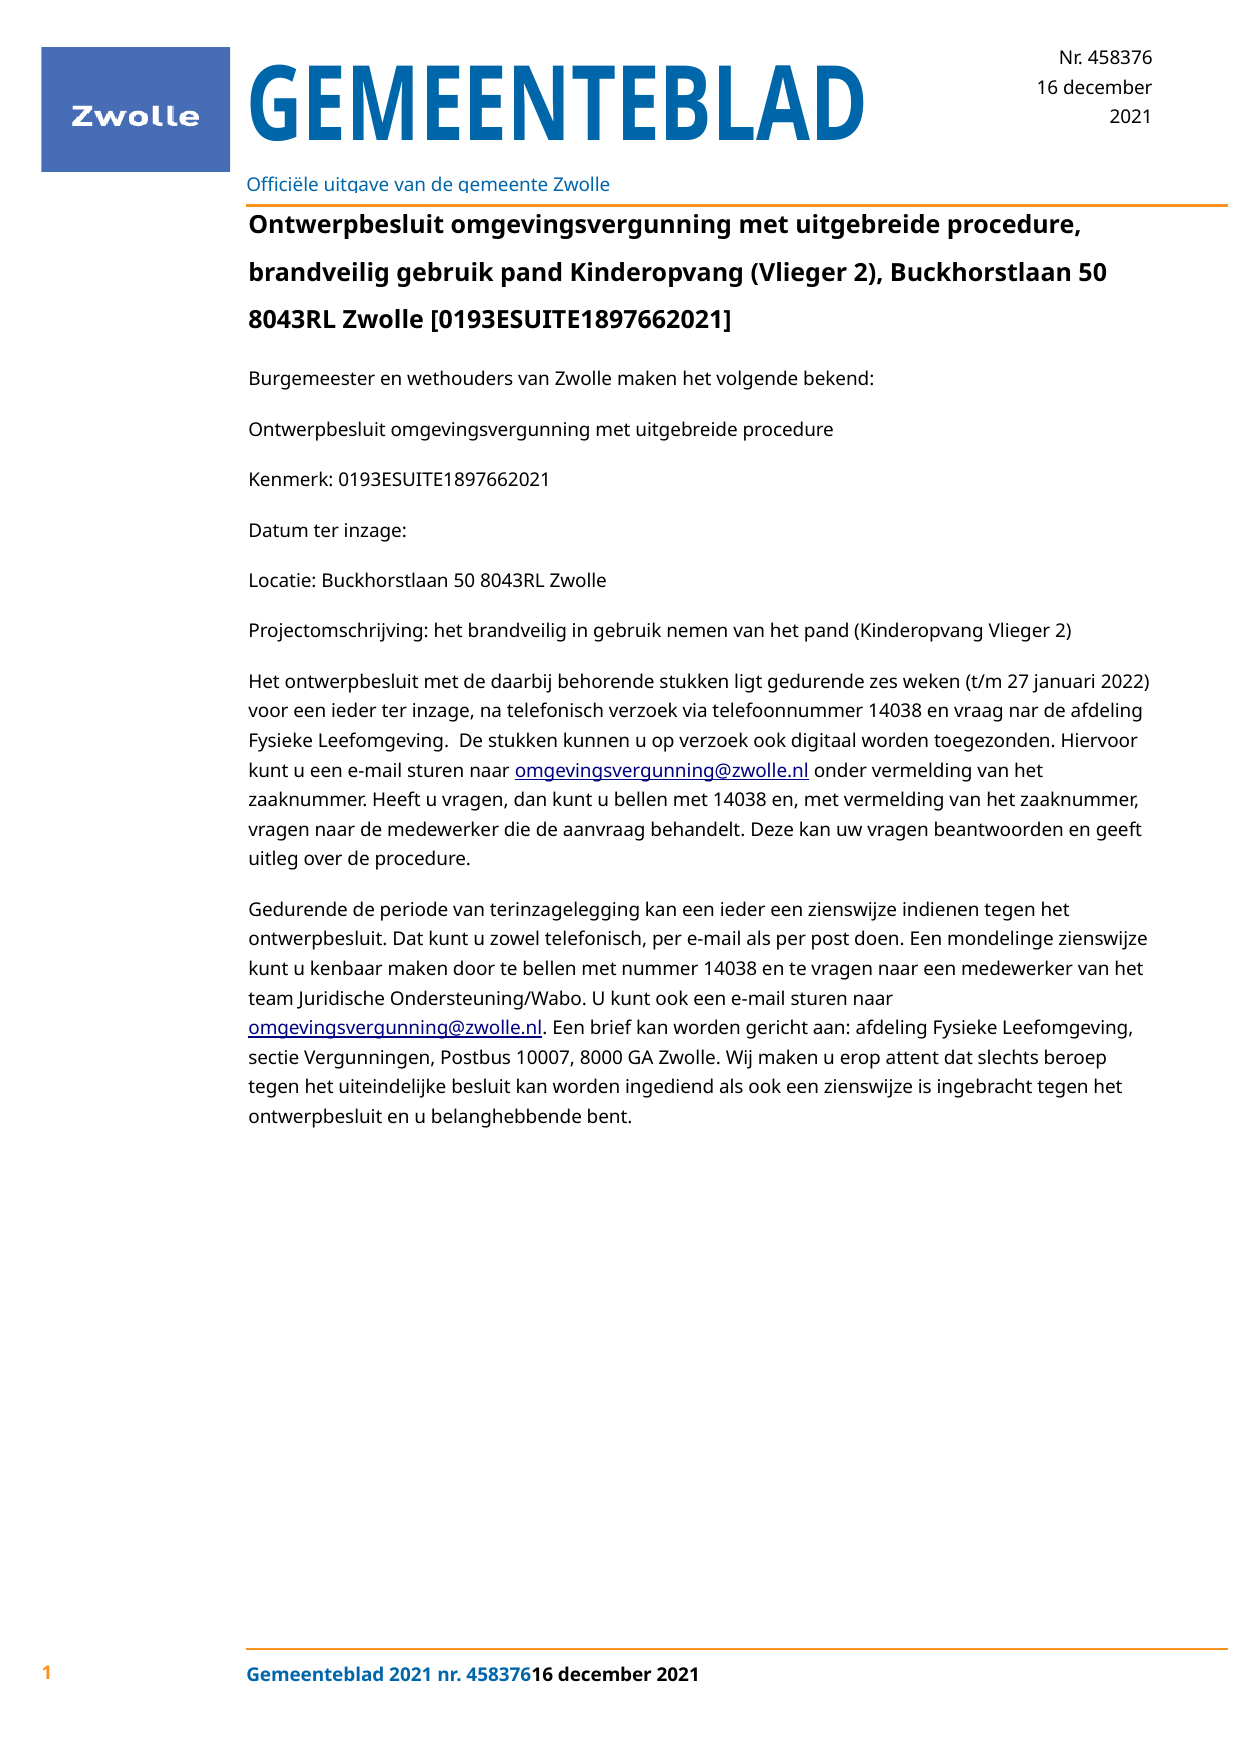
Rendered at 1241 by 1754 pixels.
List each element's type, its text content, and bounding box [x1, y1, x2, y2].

text Ontwerpbesluit omgevingsvergunning met uitgebreide procedure [248, 416, 1152, 442]
text Het ontwerpbesluit met de daarbij behorende stukken ligt gedurende zes weken (t/m 27 januari 2022) voor een ieder ter inzage, na telefonisch verzoek via telefoonnummer 14038 en vraag nar de afdeling Fysieke Leefomgeving. De stukken kunnen u op verzoek ook digitaal worden toegezonden. Hiervoor kunt u een e-mail sturen naar omgevingsvergunning@zwolle.nl onder vermelding van het zaaknummer. Heeft u vragen, dan kunt u bellen met 14038 en, met vermelding van het zaaknummer, vragen naar de medewerker die de aanvraag behandelt. Deze kan uw vragen beantwoorden en geeft uitleg over de procedure. [248, 668, 1152, 871]
text Datum ter inzage: [248, 517, 1152, 542]
text Ontwerpbesluit omgevingsvergunning met uitgebreide procedure, brandveilig gebruik pand Kinderopvang (Vlieger 2), Buckhorstlaan 50 8043RL Zwolle [0193ESUITE1897662021] [248, 207, 1152, 336]
text Burgemeester en wethouders van Zwolle maken het volgende bekend: [248, 366, 1152, 391]
text Locatie: Buckhorstlaan 50 8043RL Zwolle [248, 567, 1152, 593]
picture [41, 47, 231, 172]
text Kenmerk: 0193ESUITE1897662021 [248, 466, 1152, 492]
text Projectomschrijving: het brandveilig in gebruik nemen van het pand (Kinderopvang Vlieger 2) [248, 618, 1152, 643]
text Gedurende de periode van terinzagelegging kan een ieder een zienswijze indienen tegen het ontwerpbesluit. Dat kunt u zowel telefonisch, per e-mail als per post doen. Een mondelinge zienswijze kunt u kenbaar maken door te bellen met nummer 14038 en te vragen naar een medewerker van het team Juridische Ondersteuning/Wabo. U kunt ook een e-mail sturen naar omgevingsvergunning@zwolle.nl. Een brief kan worden gericht aan: afdeling Fysieke Leefomgeving, sectie Vergunningen, Postbus 10007, 8000 GA Zwolle. Wij maken u erop attent dat slechts beroep tegen het uiteindelijke besluit kan worden ingediend als ook een zienswijze is ingebracht tegen het ontwerpbesluit en u belanghebbende bent. [248, 896, 1152, 1129]
